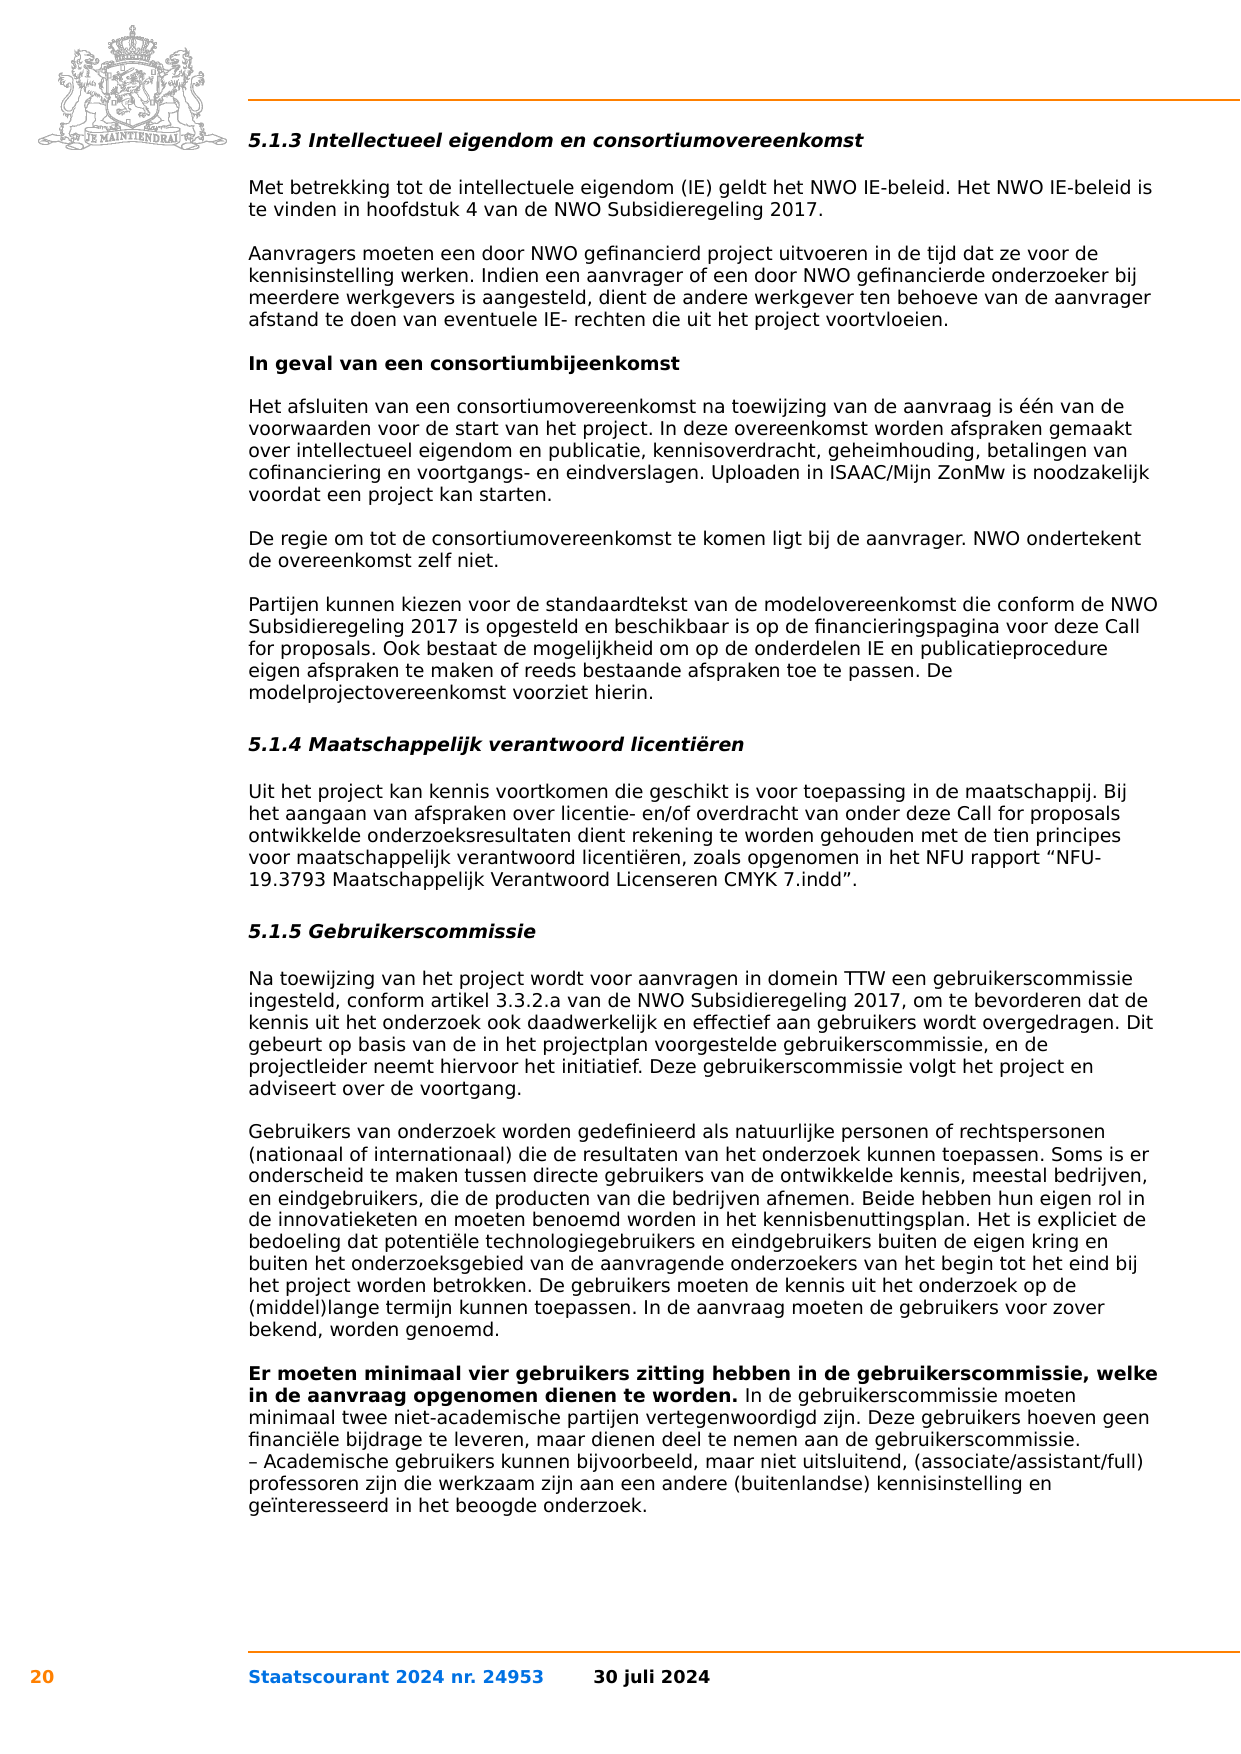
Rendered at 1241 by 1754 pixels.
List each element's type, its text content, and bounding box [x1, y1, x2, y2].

subtitle 5.1.5 Gebruikerscommissie [248, 921, 1163, 943]
text Met betrekking tot de intellectuele eigendom (IE) geldt het NWO IE-beleid. Het NWO IE-beleid is te vinden in hoofdstuk 4 van de NWO Subsidieregeling 2017. [248, 177, 1163, 221]
subtitle 5.1.4 Maatschappelijk verantwoord licentiëren [248, 734, 1163, 756]
subtitle 5.1.3 Intellectueel eigendom en consortiumovereenkomst [248, 130, 1163, 152]
picture [38, 25, 227, 150]
text Het afsluiten van een consortiumovereenkomst na toewijzing van de aanvraag is één van de voorwaarden voor de start van het project. In deze overeenkomst worden afspraken gemaakt over intellectueel eigendom en publicatie, kennisoverdracht, geheimhouding, betalingen van cofinanciering en voortgangs- en eindverslagen. Uploaden in ISAAC/Mijn ZonMw is noodzakelijk voordat een project kan starten. [248, 396, 1163, 506]
text – Academische gebruikers kunnen bijvoorbeeld, maar niet uitsluitend, (associate/assistant/full) professoren zijn die werkzaam zijn aan een andere (buitenlandse) kennisinstelling en geïnteresseerd in het beoogde onderzoek. [248, 1451, 1163, 1517]
subtitle In geval van een consortiumbijeenkomst [248, 352, 1163, 374]
text Er moeten minimaal vier gebruikers zitting hebben in de gebruikerscommissie, welke in de aanvraag opgenomen dienen te worden. In de gebruikerscommissie moeten minimaal twee niet-academische partijen vertegenwoordigd zijn. Deze gebruikers hoeven geen financiële bijdrage te leveren, maar dienen deel te nemen aan de gebruikerscommissie. [248, 1363, 1163, 1451]
text Partijen kunnen kiezen voor de standaardtekst van de modelovereenkomst die conform de NWO Subsidieregeling 2017 is opgesteld en beschikbaar is op de financieringspagina voor deze Call for proposals. Ook bestaat de mogelijkheid om op de onderdelen IE en publicatieprocedure eigen afspraken te maken of reeds bestaande afspraken toe te passen. De modelprojectovereenkomst voorziet hierin. [248, 594, 1163, 704]
text Na toewijzing van het project wordt voor aanvragen in domein TTW een gebruikerscommissie ingesteld, conform artikel 3.3.2.a van de NWO Subsidieregeling 2017, om te bevorderen dat de kennis uit het onderzoek ook daadwerkelijk en effectief aan gebruikers wordt overgedragen. Dit gebeurt op basis van de in het projectplan voorgestelde gebruikerscommissie, en de projectleider neemt hiervoor het initiatief. Deze gebruikerscommissie volgt het project en adviseert over de voortgang. [248, 968, 1163, 1099]
text De regie om tot de consortiumovereenkomst te komen ligt bij de aanvrager. NWO ondertekent de overeenkomst zelf niet. [248, 528, 1163, 572]
text Gebruikers van onderzoek worden gedefinieerd als natuurlijke personen of rechtspersonen (nationaal of internationaal) die de resultaten van het onderzoek kunnen toepassen. Soms is er onderscheid te maken tussen directe gebruikers van de ontwikkelde kennis, meestal bedrijven, en eindgebruikers, die de producten van die bedrijven afnemen. Beide hebben hun eigen rol in de innovatieketen en moeten benoemd worden in het kennisbenuttingsplan. Het is expliciet de bedoeling dat potentiële technologiegebruikers en eindgebruikers buiten de eigen kring en buiten het onderzoeksgebied van de aanvragende onderzoekers van het begin tot het eind bij het project worden betrokken. De gebruikers moeten de kennis uit het onderzoek op de (middel)lange termijn kunnen toepassen. In de aanvraag moeten de gebruikers voor zover bekend, worden genoemd. [248, 1121, 1163, 1341]
text Aanvragers moeten een door NWO gefinancierd project uitvoeren in de tijd dat ze voor de kennisinstelling werken. Indien een aanvrager of een door NWO gefinancierde onderzoeker bij meerdere werkgevers is aangesteld, dient de andere werkgever ten behoeve van de aanvrager afstand te doen van eventuele IE- rechten die uit het project voortvloeien. [248, 243, 1163, 331]
text Uit het project kan kennis voortkomen die geschikt is voor toepassing in de maatschappij. Bij het aangaan van afspraken over licentie- en/of overdracht van onder deze Call for proposals ontwikkelde onderzoeksresultaten dient rekening te worden gehouden met de tien principes voor maatschappelijk verantwoord licentiëren, zoals opgenomen in het NFU rapport “NFU-19.3793 Maatschappelijk Verantwoord Licenseren CMYK 7.indd”. [248, 781, 1163, 891]
